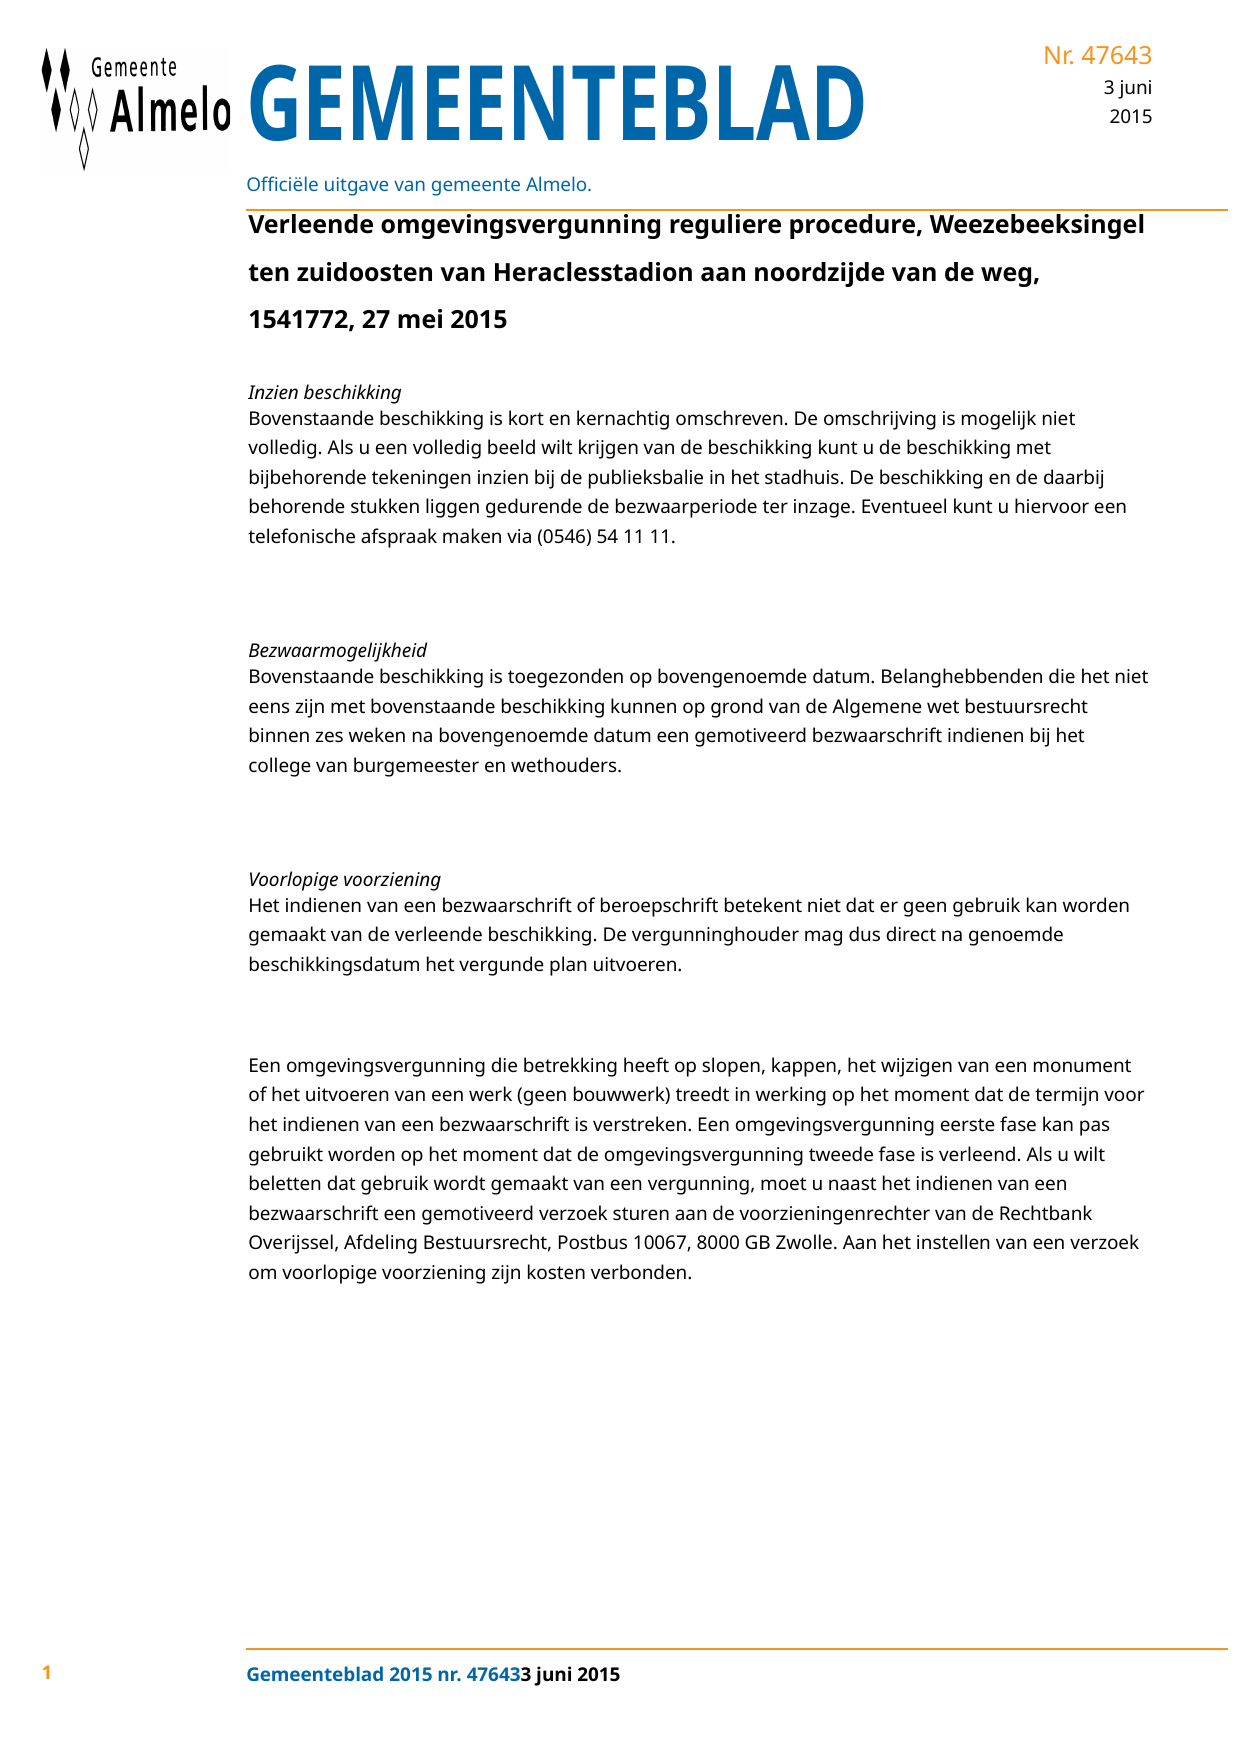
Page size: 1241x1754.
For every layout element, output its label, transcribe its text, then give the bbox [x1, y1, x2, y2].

text Verleende omgevingsvergunning reguliere procedure, Weezebeeksingel ten zuidoosten van Heraclesstadion aan noordzijde van de weg, 1541772, 27 mei 2015 [248, 211, 1152, 336]
text Bovenstaande beschikking is toegezonden op bovengenoemde datum. Belanghebbenden die het niet eens zijn met bovenstaande beschikking kunnen op grond van de Algemene wet bestuursrecht binnen zes weken na bovengenoemde datum een gemotiveerd bezwaarschrift indienen bij het college van burgemeester en wethouders. [248, 663, 1152, 778]
text Bovenstaande beschikking is kort en kernachtig omschreven. De omschrijving is mogelijk niet volledig. Als u een volledig beeld wilt krijgen van de beschikking kunt u de beschikking met bijbehorende tekeningen inzien bij de publieksbalie in het stadhuis. De beschikking en de daarbij behorende stukken liggen gedurende de bezwaarperiode ter inzage. Eventueel kunt u hiervoor een telefonische afspraak maken via (0546) 54 11 11. [248, 405, 1152, 549]
text Bezwaarmogelijkheid [248, 637, 1152, 663]
text Voorlopige voorziening [248, 866, 1152, 892]
text Inzien beschikking [248, 379, 1152, 405]
picture [41, 47, 231, 172]
text Een omgevingsvergunning die betrekking heeft op slopen, kappen, het wijzigen van een monument of het uitvoeren van een werk (geen bouwwerk) treedt in werking op het moment dat de termijn voor het indienen van een bezwaarschrift is verstreken. Een omgevingsvergunning eerste fase kan pas gebruikt worden op het moment dat de omgevingsvergunning tweede fase is verleend. Als u wilt beletten dat gebruik wordt gemaakt van een vergunning, moet u naast het indienen van een bezwaarschrift een gemotiveerd verzoek sturen aan de voorzieningenrechter van de Rechtbank Overijssel, Afdeling Bestuursrecht, Postbus 10067, 8000 GB Zwolle. Aan het instellen van een verzoek om voorlopige voorziening zijn kosten verbonden. [248, 1052, 1152, 1285]
text Het indienen van een bezwaarschrift of beroepschrift betekent niet dat er geen gebruik kan worden gemaakt van de verleende beschikking. De vergunninghouder mag dus direct na genoemde beschikkingsdatum het vergunde plan uitvoeren. [248, 892, 1152, 977]
